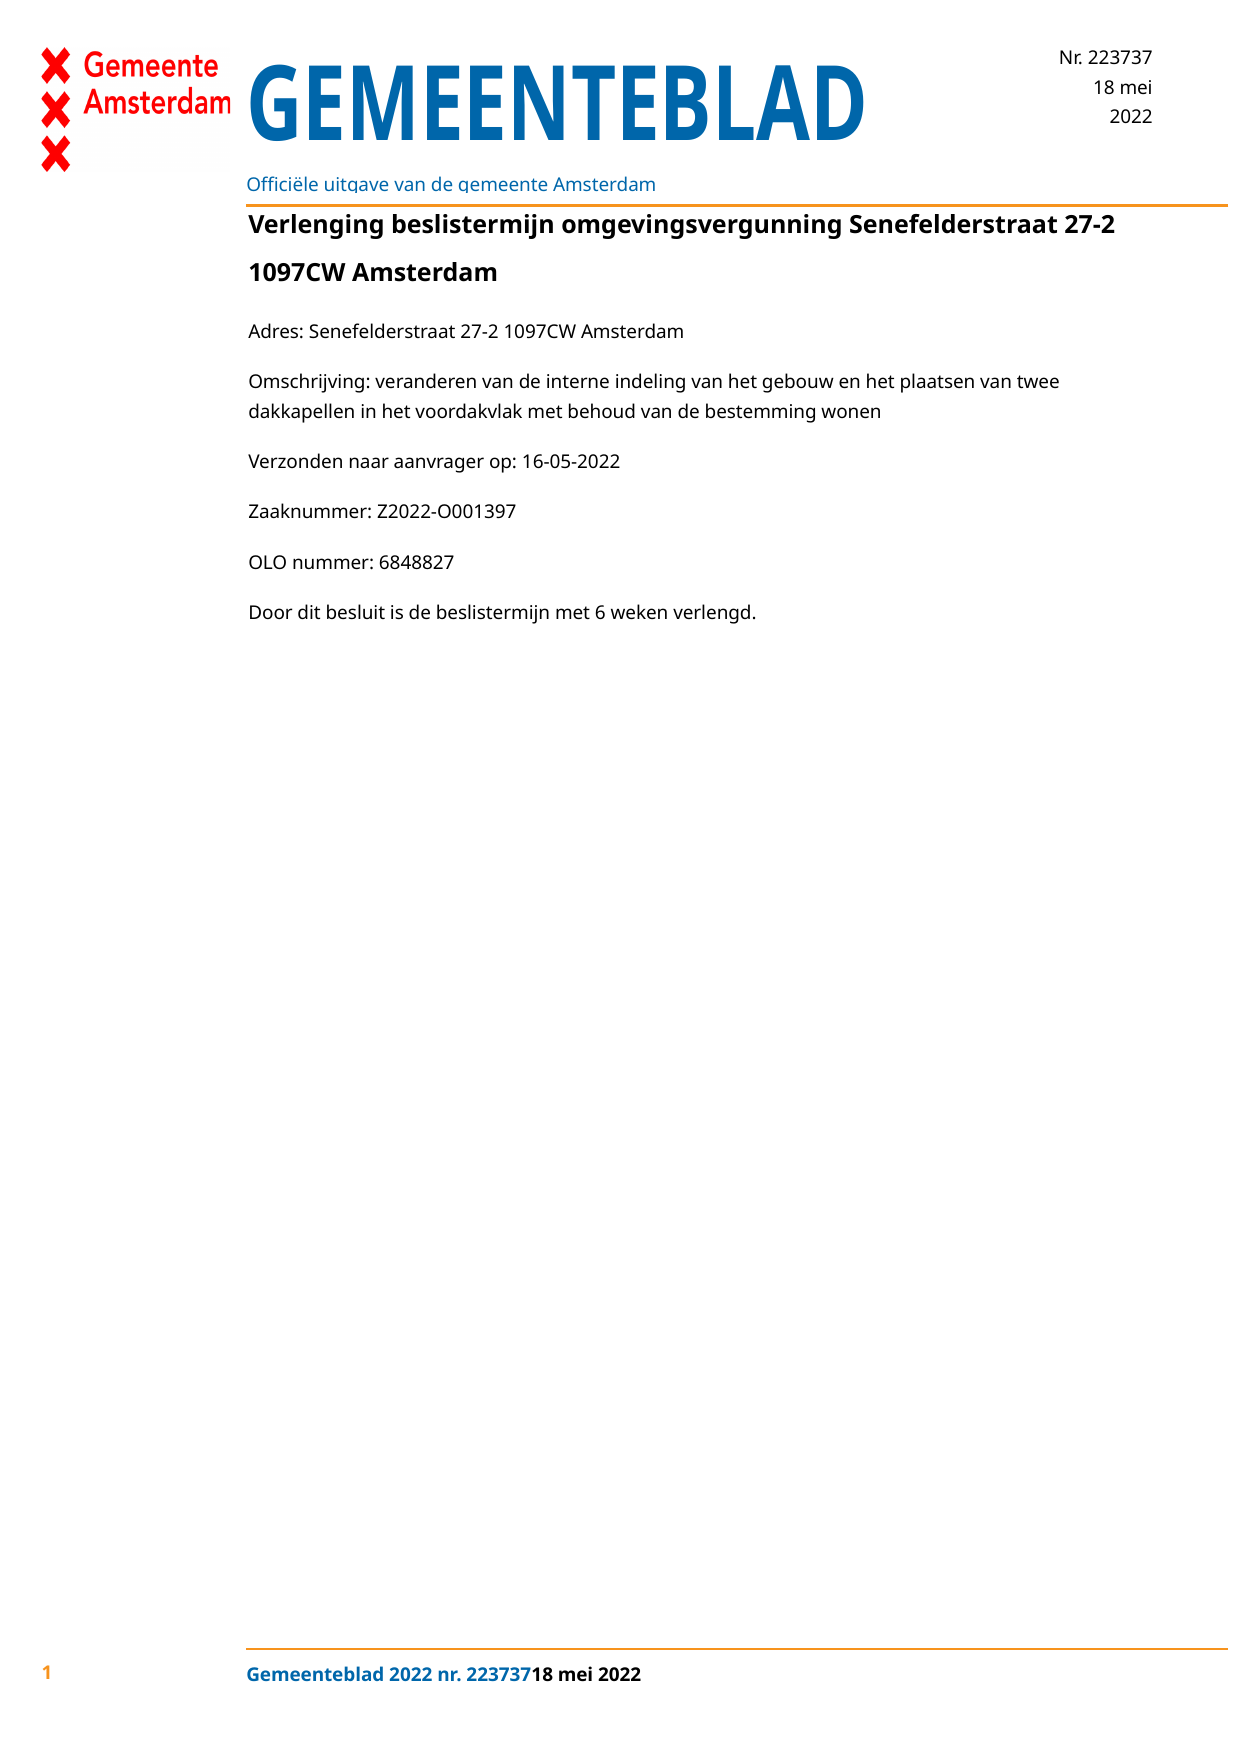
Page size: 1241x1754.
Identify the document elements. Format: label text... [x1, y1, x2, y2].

text Adres: Senefelderstraat 27-2 1097CW Amsterdam [248, 318, 1152, 344]
text Zaaknummer: Z2022-O001397 [248, 499, 1152, 524]
text Verlenging beslistermijn omgevingsvergunning Senefelderstraat 27-2 1097CW Amsterdam [248, 207, 1152, 288]
picture [41, 47, 231, 172]
text OLO nummer: 6848827 [248, 549, 1152, 575]
text Omschrijving: veranderen van de interne indeling van het gebouw en het plaatsen van twee dakkapellen in het voordakvlak met behoud van de bestemming wonen [248, 368, 1152, 424]
text Door dit besluit is de beslistermijn met 6 weken verlengd. [248, 599, 1152, 625]
text Verzonden naar aanvrager op: 16-05-2022 [248, 448, 1152, 474]
